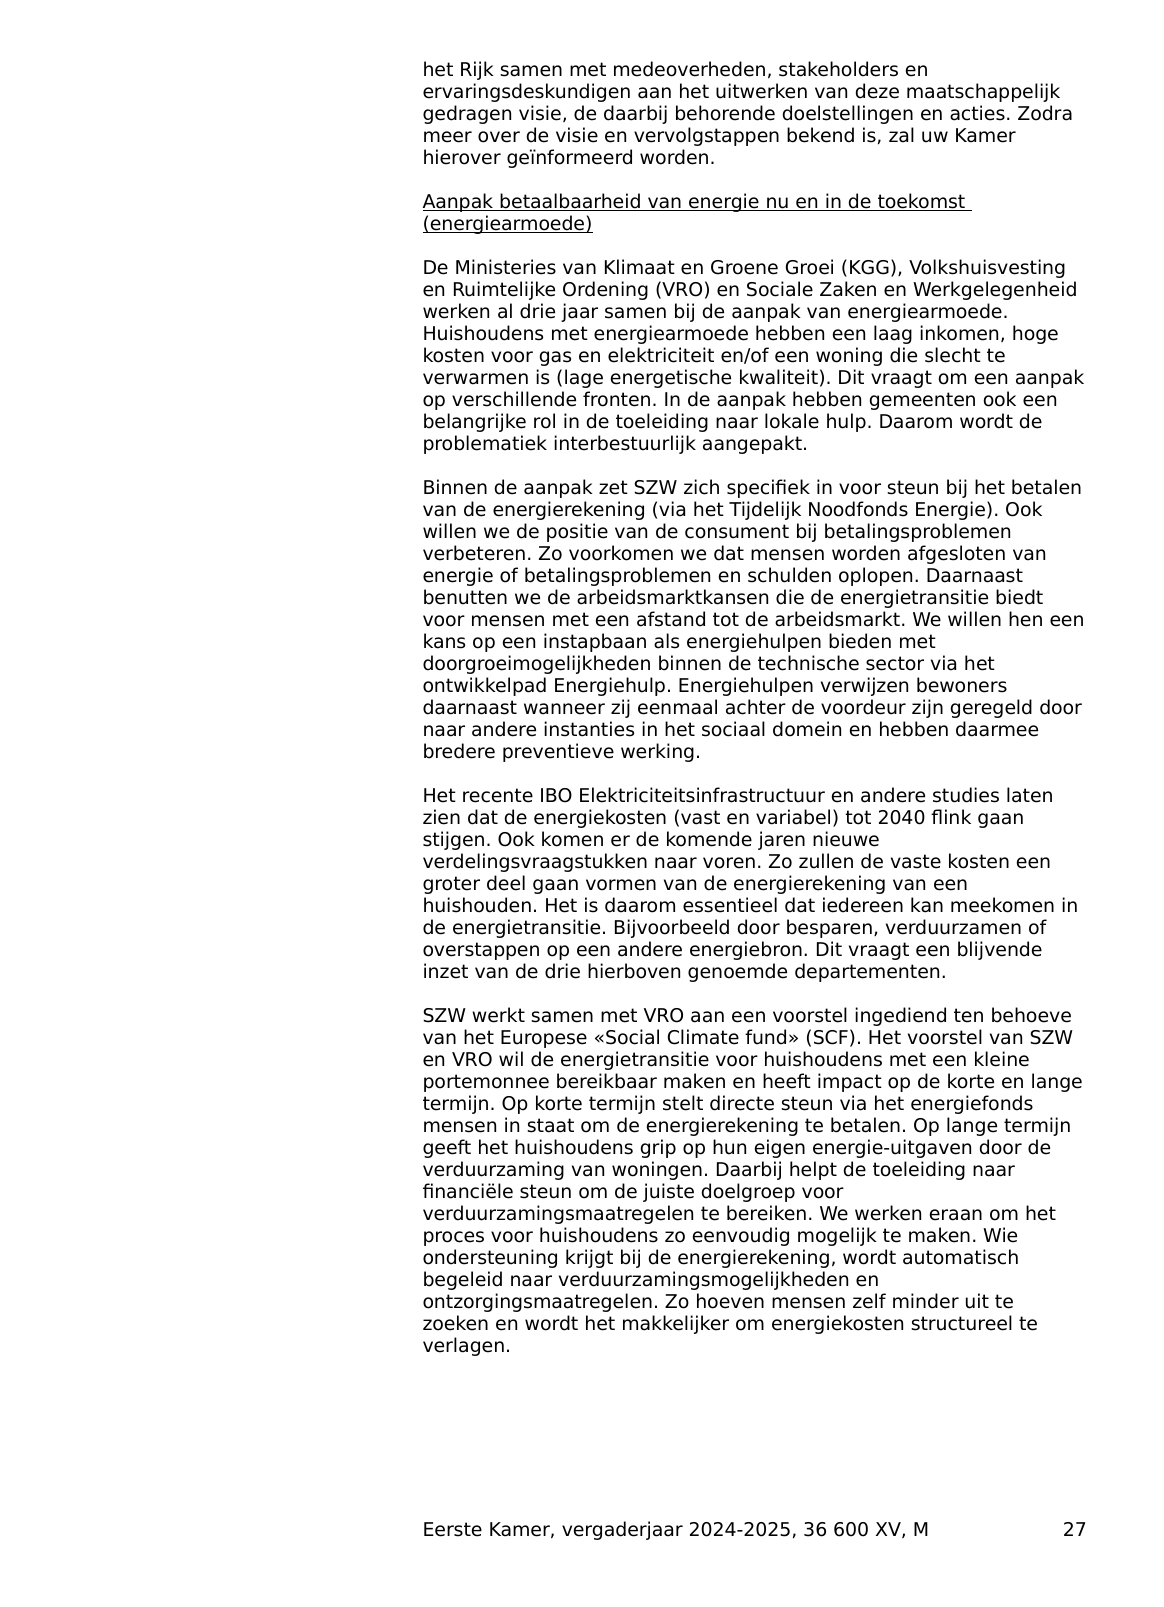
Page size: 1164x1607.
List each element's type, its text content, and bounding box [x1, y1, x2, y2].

text De Ministeries van Klimaat en Groene Groei (KGG), Volkshuisvesting en Ruimtelijke Ordening (VRO) en Sociale Zaken en Werkgelegenheid werken al drie jaar samen bij de aanpak van energiearmoede. Huishoudens met energiearmoede hebben een laag inkomen, hoge kosten voor gas en elektriciteit en/of een woning die slecht te verwarmen is (lage energetische kwaliteit). Dit vraagt om een aanpak op verschillende fronten. In de aanpak hebben gemeenten ook een belangrijke rol in de toeleiding naar lokale hulp. Daarom wordt de problematiek interbestuurlijk aangepakt. [422, 257, 1087, 455]
text Binnen de aanpak zet SZW zich specifiek in voor steun bij het betalen van de energierekening (via het Tijdelijk Noodfonds Energie). Ook willen we de positie van de consument bij betalingsproblemen verbeteren. Zo voorkomen we dat mensen worden afgesloten van energie of betalingsproblemen en schulden oplopen. Daarnaast benutten we de arbeidsmarktkansen die de energietransitie biedt voor mensen met een afstand tot de arbeidsmarkt. We willen hen een kans op een instapbaan als energiehulpen bieden met doorgroeimogelijkheden binnen de technische sector via het ontwikkelpad Energiehulp. Energiehulpen verwijzen bewoners daarnaast wanneer zij eenmaal achter de voordeur zijn geregeld door naar andere instanties in het sociaal domein en hebben daarmee bredere preventieve werking. [422, 477, 1087, 763]
text SZW werkt samen met VRO aan een voorstel ingediend ten behoeve van het Europese «Social Climate fund» (SCF). Het voorstel van SZW en VRO wil de energietransitie voor huishoudens met een kleine portemonnee bereikbaar maken en heeft impact op de korte en lange termijn. Op korte termijn stelt directe steun via het energiefonds mensen in staat om de energierekening te betalen. Op lange termijn geeft het huishoudens grip op hun eigen energie-uitgaven door de verduurzaming van woningen. Daarbij helpt de toeleiding naar financiële steun om de juiste doelgroep voor verduurzamingsmaatregelen te bereiken. We werken eraan om het proces voor huishoudens zo eenvoudig mogelijk te maken. Wie ondersteuning krijgt bij de energierekening, wordt automatisch begeleid naar verduurzamingsmogelijkheden en ontzorgingsmaatregelen. Zo hoeven mensen zelf minder uit te zoeken en wordt het makkelijker om energiekosten structureel te verlagen. [422, 1005, 1087, 1357]
text Het recente IBO Elektriciteitsinfrastructuur en andere studies laten zien dat de energiekosten (vast en variabel) tot 2040 flink gaan stijgen. Ook komen er de komende jaren nieuwe verdelingsvraagstukken naar voren. Zo zullen de vaste kosten een groter deel gaan vormen van de energierekening van een huishouden. Het is daarom essentieel dat iedereen kan meekomen in de energietransitie. Bijvoorbeeld door besparen, verduurzamen of overstappen op een andere energiebron. Dit vraagt een blijvende inzet van de drie hierboven genoemde departementen. [422, 785, 1087, 983]
subtitle Aanpak betaalbaarheid van energie nu en in de toekomst (energiearmoede) [422, 191, 1087, 235]
text het Rijk samen met medeoverheden, stakeholders en ervaringsdeskundigen aan het uitwerken van deze maatschappelijk gedragen visie, de daarbij behorende doelstellingen en acties. Zodra meer over de visie en vervolgstappen bekend is, zal uw Kamer hierover geïnformeerd worden. [422, 59, 1087, 169]
